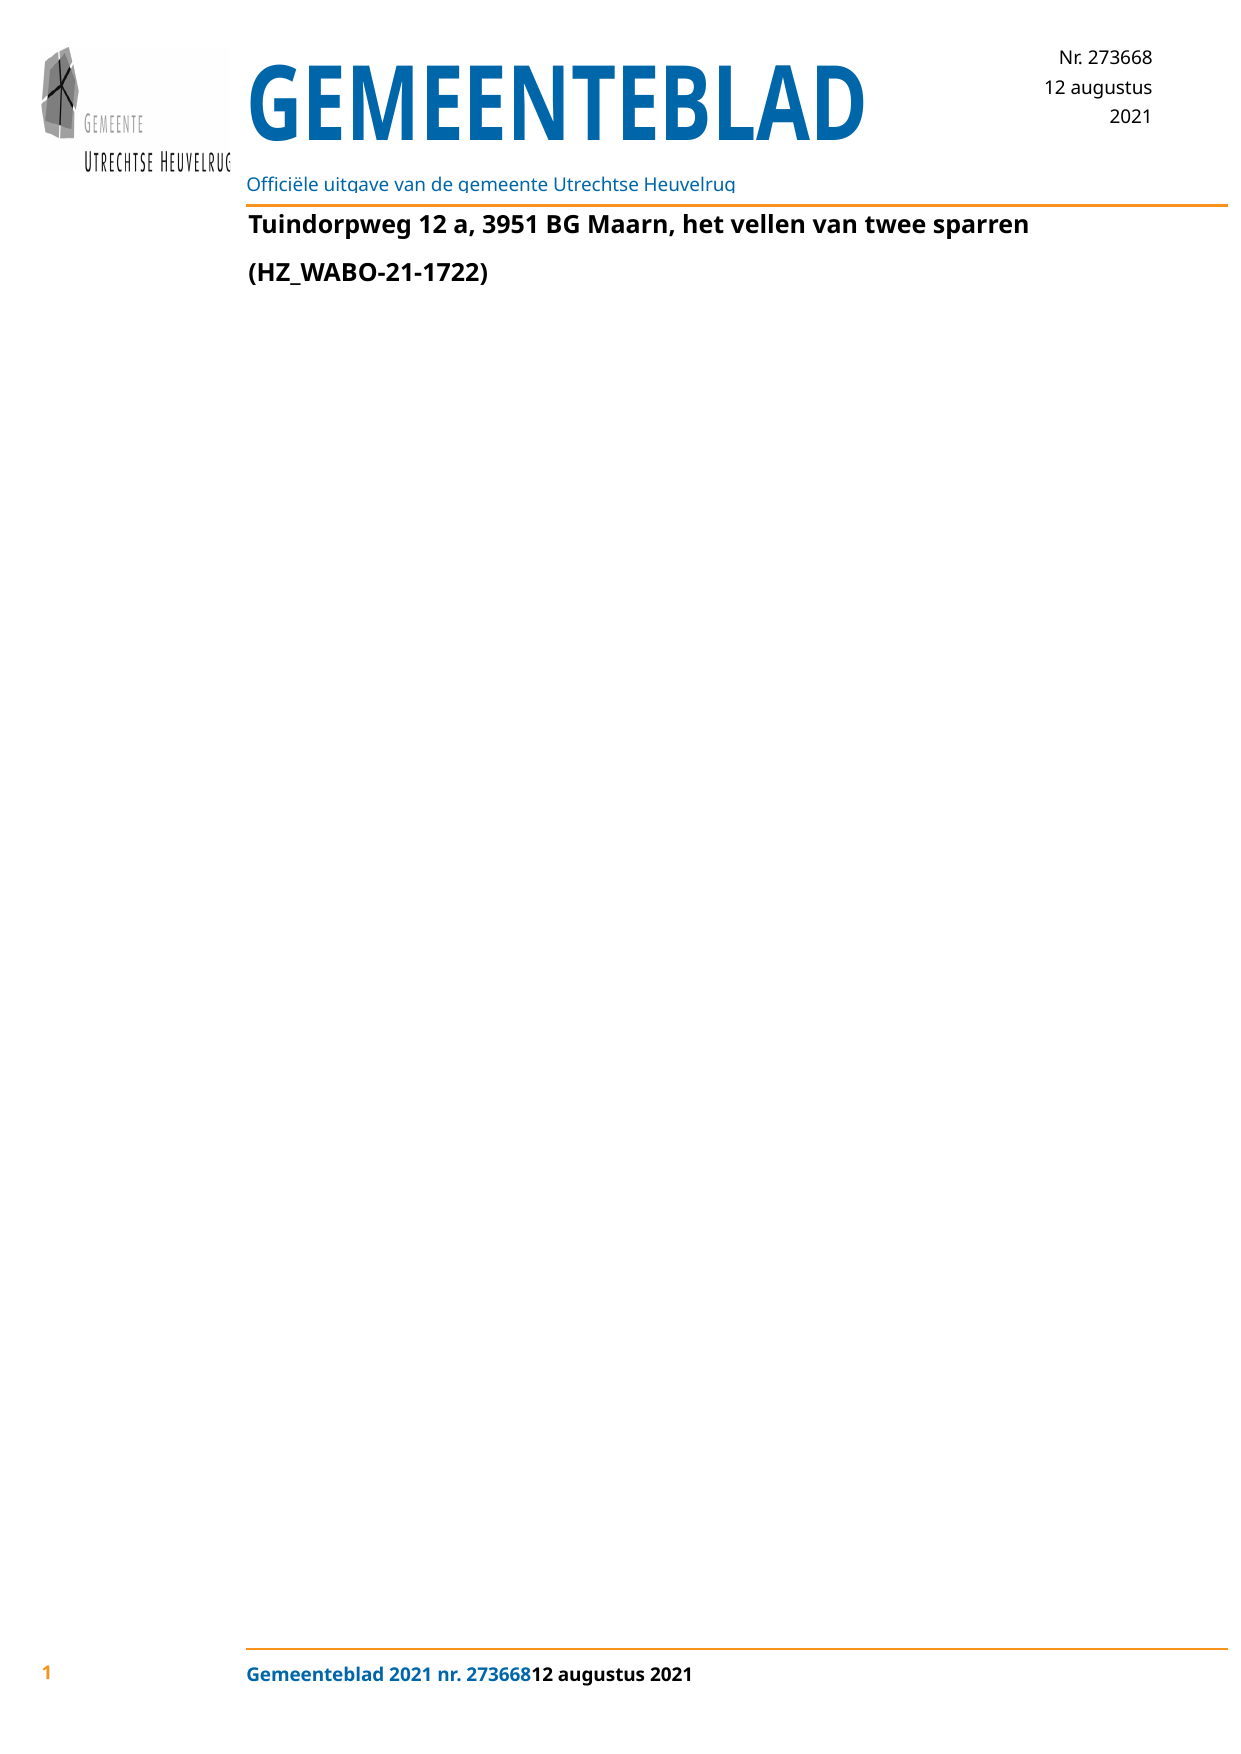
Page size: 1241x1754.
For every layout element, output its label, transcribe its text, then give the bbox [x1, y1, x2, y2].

text Tuindorpweg 12 a, 3951 BG Maarn, het vellen van twee sparren (HZ_WABO-21-1722) [248, 207, 1152, 288]
picture [41, 47, 231, 172]
